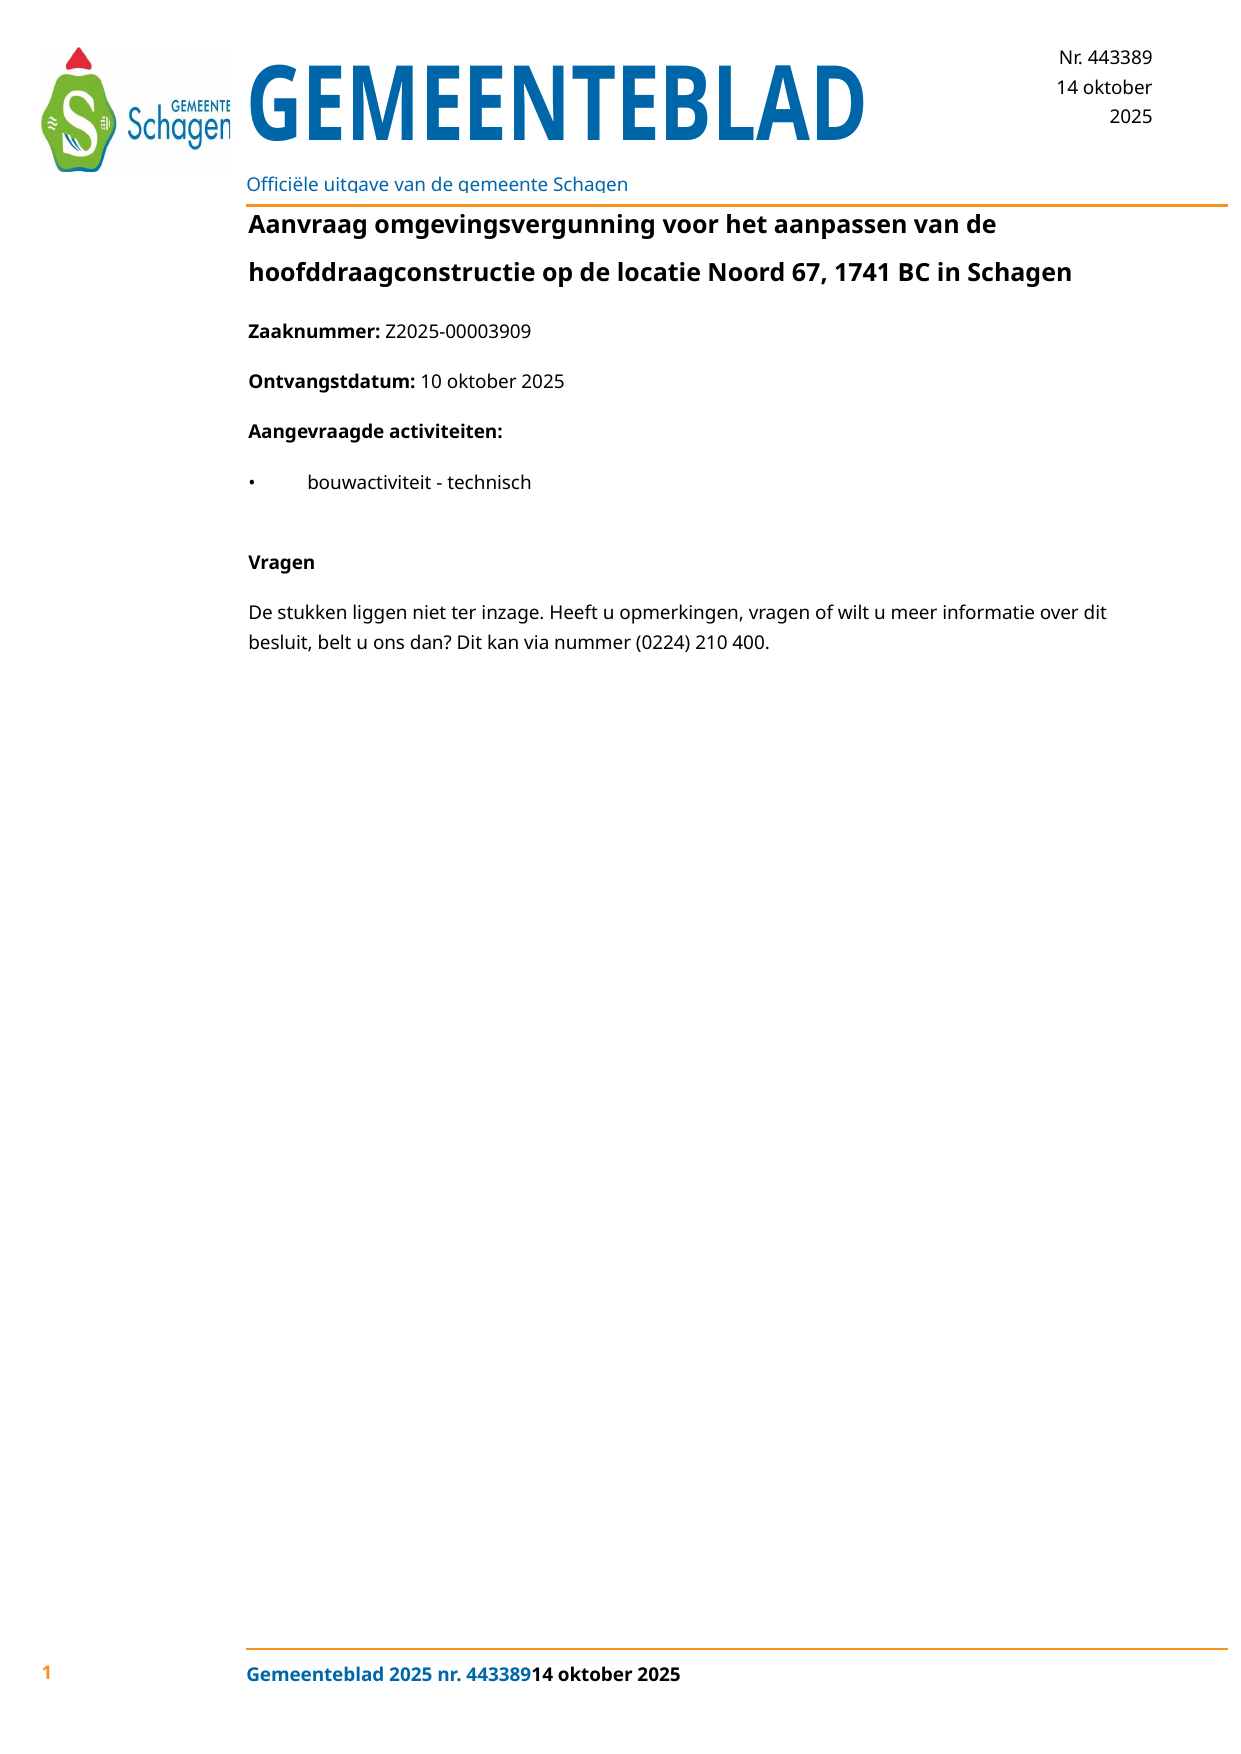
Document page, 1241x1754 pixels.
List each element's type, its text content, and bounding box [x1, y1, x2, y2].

text Zaaknummer: Z2025-00003909 [248, 318, 1152, 344]
text Ontvangstdatum: 10 oktober 2025 [248, 368, 1152, 394]
text De stukken liggen niet ter inzage. Heeft u opmerkingen, vragen of wilt u meer informatie over dit besluit, belt u ons dan? Dit kan via nummer (0224) 210 400. [248, 599, 1152, 655]
text Vragen [248, 549, 1152, 575]
list bouwactiviteit - technisch [248, 469, 1152, 495]
picture [41, 47, 231, 172]
text Aangevraagde activiteiten: [248, 419, 1152, 444]
text Aanvraag omgevingsvergunning voor het aanpassen van de hoofddraagconstructie op de locatie Noord 67, 1741 BC in Schagen [248, 207, 1152, 288]
